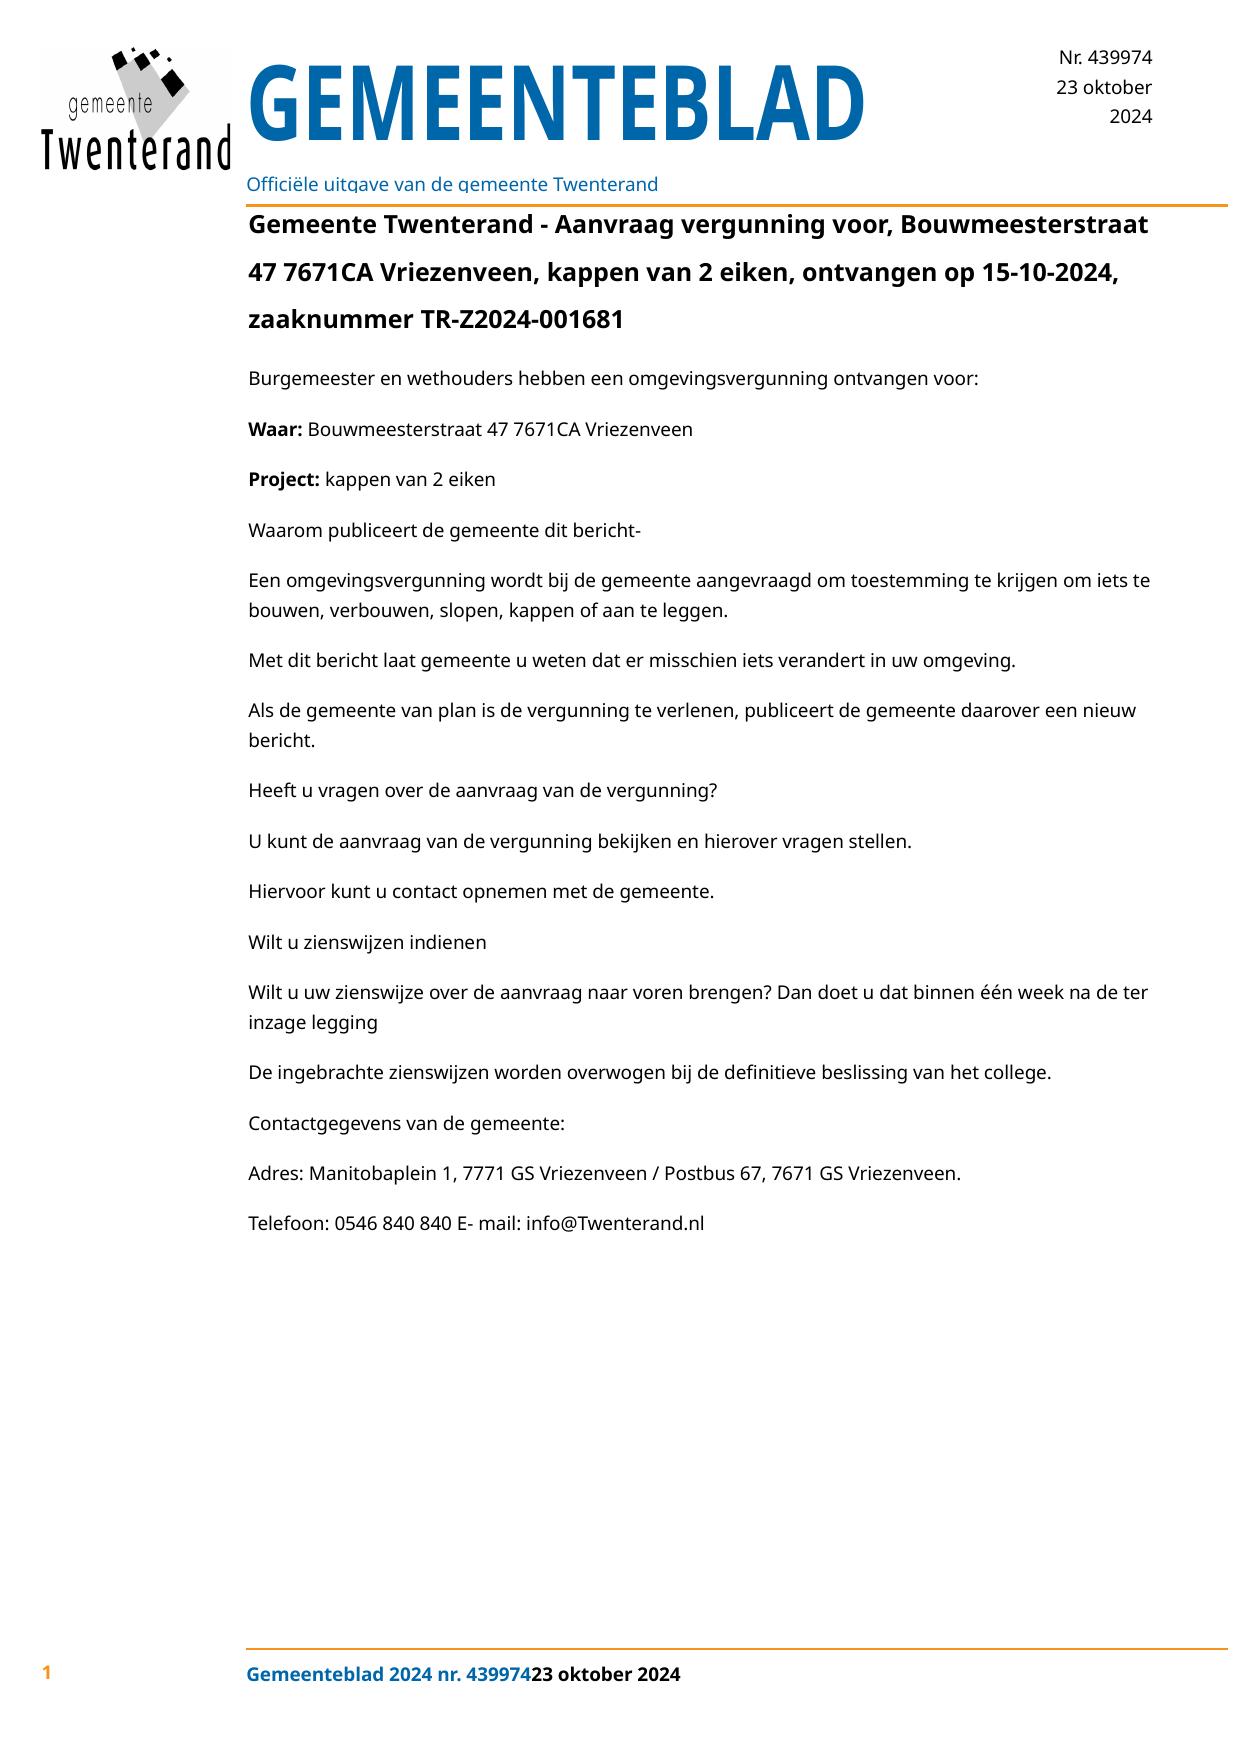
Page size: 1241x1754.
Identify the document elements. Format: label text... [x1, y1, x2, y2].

text Als de gemeente van plan is de vergunning te verlenen, publiceert de gemeente daarover een nieuw bericht. [248, 698, 1152, 753]
text Gemeente Twenterand - Aanvraag vergunning voor, Bouwmeesterstraat 47 7671CA Vriezenveen, kappen van 2 eiken, ontvangen op 15-10-2024, zaaknummer TR-Z2024-001681 [248, 207, 1152, 336]
text Heeft u vragen over de aanvraag van de vergunning? [248, 778, 1152, 803]
text Waar: Bouwmeesterstraat 47 7671CA Vriezenveen [248, 416, 1152, 442]
text De ingebrachte zienswijzen worden overwogen bij de definitieve beslissing van het college. [248, 1059, 1152, 1085]
text Wilt u zienswijzen indienen [248, 929, 1152, 954]
text Waarom publiceert de gemeente dit bericht- [248, 517, 1152, 542]
picture [41, 47, 231, 172]
text Wilt u uw zienswijze over de aanvraag naar voren brengen? Dan doet u dat binnen één week na de ter inzage legging [248, 979, 1152, 1034]
text Hiervoor kunt u contact opnemen met de gemeente. [248, 878, 1152, 904]
text Contactgegevens van de gemeente: [248, 1110, 1152, 1135]
text Burgemeester en wethouders hebben een omgevingsvergunning ontvangen voor: [248, 366, 1152, 391]
text Project: kappen van 2 eiken [248, 466, 1152, 492]
text U kunt de aanvraag van de vergunning bekijken en hierover vragen stellen. [248, 828, 1152, 854]
text Telefoon: 0546 840 840 E- mail: info@Twenterand.nl [248, 1211, 1152, 1236]
text Een omgevingsvergunning wordt bij de gemeente aangevraagd om toestemming te krijgen om iets te bouwen, verbouwen, slopen, kappen of aan te leggen. [248, 567, 1152, 622]
text Met dit bericht laat gemeente u weten dat er misschien iets verandert in uw omgeving. [248, 647, 1152, 673]
text Adres: Manitobaplein 1, 7771 GS Vriezenveen / Postbus 67, 7671 GS Vriezenveen. [248, 1160, 1152, 1186]
